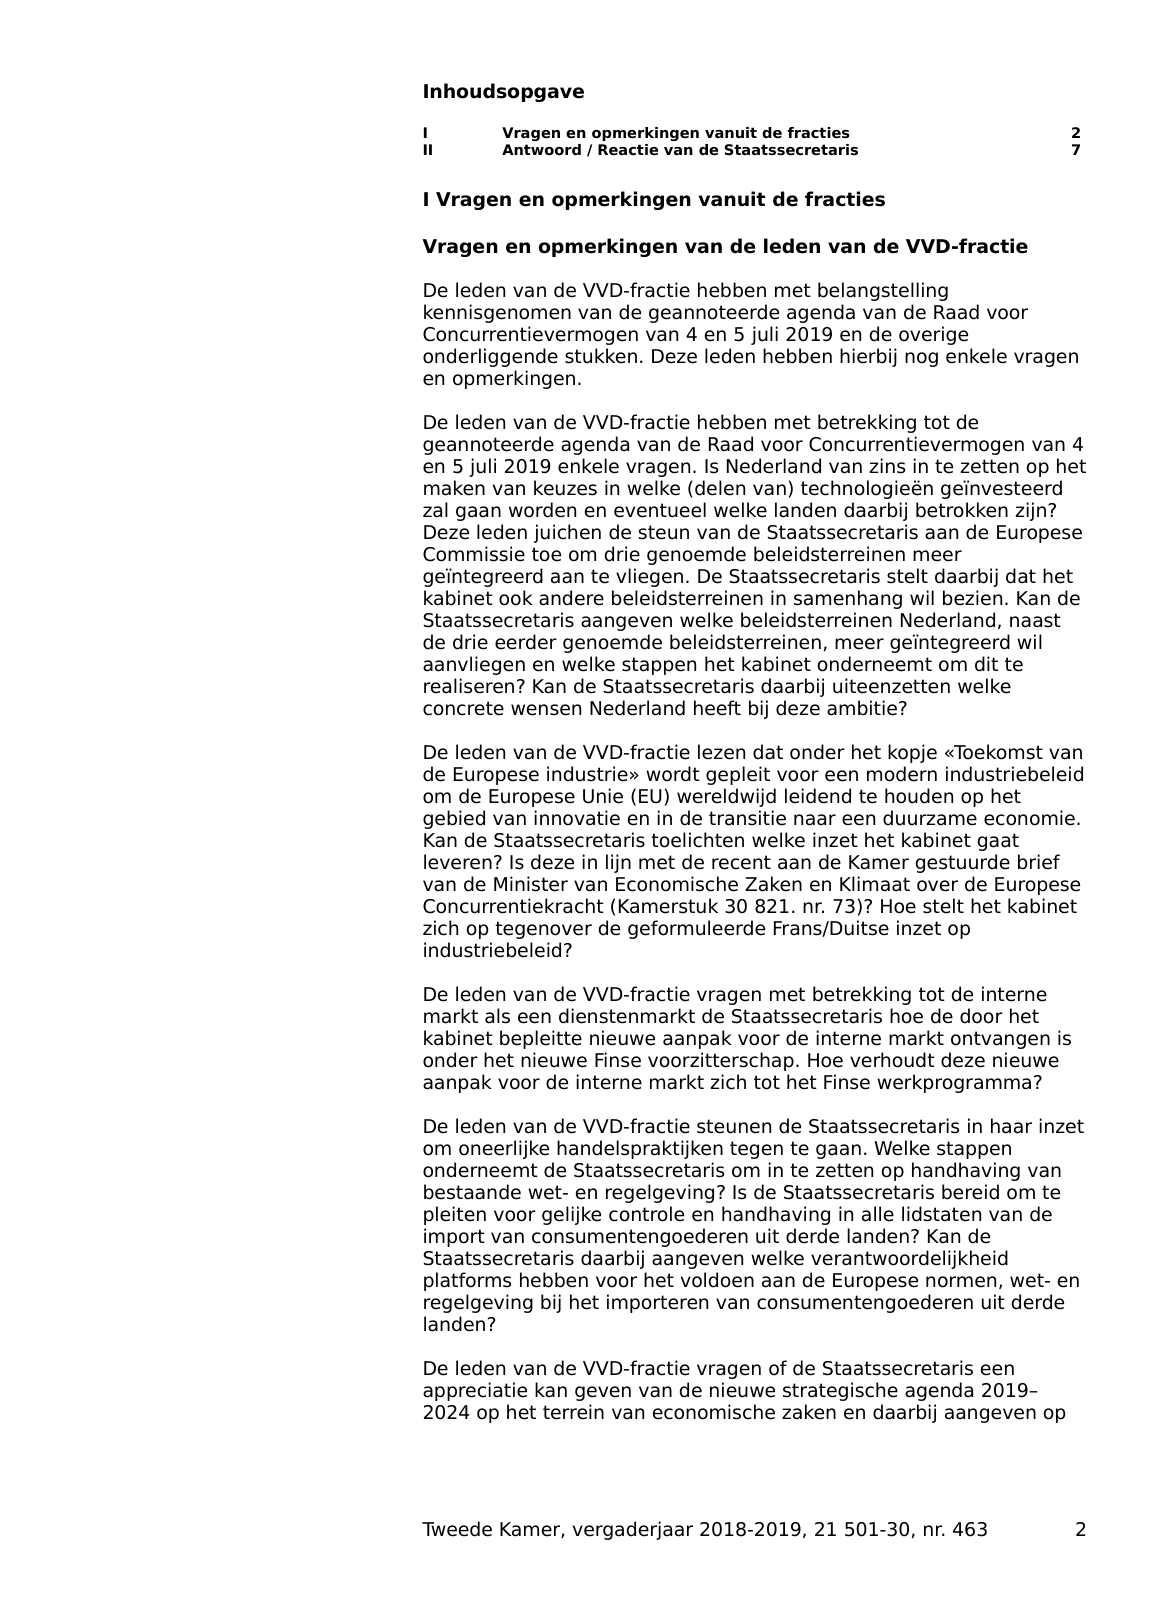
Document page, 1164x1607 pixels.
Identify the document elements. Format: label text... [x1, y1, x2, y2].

table_header Vragen en opmerkingen vanuit de fracties [496, 125, 1028, 142]
subtitle I Vragen en opmerkingen vanuit de fracties [422, 189, 1087, 211]
table_cell 7 [1028, 142, 1087, 159]
text De leden van de VVD-fractie vragen of de Staatssecretaris een appreciatie kan geven van de nieuwe strategische agenda 2019–2024 op het terrein van economische zaken en daarbij aangeven op [422, 1358, 1087, 1424]
table_header I [422, 125, 496, 142]
text De leden van de VVD-fractie steunen de Staatssecretaris in haar inzet om oneerlijke handelspraktijken tegen te gaan. Welke stappen onderneemt de Staatssecretaris om in te zetten op handhaving van bestaande wet- en regelgeving? Is de Staatssecretaris bereid om te pleiten voor gelijke controle en handhaving in alle lidstaten van de import van consumentengoederen uit derde landen? Kan de Staatssecretaris daarbij aangeven welke verantwoordelijkheid platforms hebben voor het voldoen aan de Europese normen, wet- en regelgeving bij het importeren van consumentengoederen uit derde landen? [422, 1116, 1087, 1336]
subtitle Vragen en opmerkingen van de leden van de VVD-fractie [422, 236, 1087, 258]
subtitle Inhoudsopgave [422, 81, 1087, 103]
text De leden van de VVD-fractie lezen dat onder het kopje «Toekomst van de Europese industrie» wordt gepleit voor een modern industriebeleid om de Europese Unie (EU) wereldwijd leidend te houden op het gebied van innovatie en in de transitie naar een duurzame economie. Kan de Staatssecretaris toelichten welke inzet het kabinet gaat leveren? Is deze in lijn met de recent aan de Kamer gestuurde brief van de Minister van Economische Zaken en Klimaat over de Europese Concurrentiekracht (Kamerstuk 30 821. nr. 73)? Hoe stelt het kabinet zich op tegenover de geformuleerde Frans/Duitse inzet op industriebeleid? [422, 742, 1087, 962]
text De leden van de VVD-fractie vragen met betrekking tot de interne markt als een dienstenmarkt de Staatssecretaris hoe de door het kabinet bepleitte nieuwe aanpak voor de interne markt ontvangen is onder het nieuwe Finse voorzitterschap. Hoe verhoudt deze nieuwe aanpak voor de interne markt zich tot het Finse werkprogramma? [422, 984, 1087, 1094]
table_cell Antwoord / Reactie van de Staatssecretaris [496, 142, 1028, 159]
text De leden van de VVD-fractie hebben met belangstelling kennisgenomen van de geannoteerde agenda van de Raad voor Concurrentievermogen van 4 en 5 juli 2019 en de overige onderliggende stukken. Deze leden hebben hierbij nog enkele vragen en opmerkingen. [422, 280, 1087, 390]
text De leden van de VVD-fractie hebben met betrekking tot de geannoteerde agenda van de Raad voor Concurrentievermogen van 4 en 5 juli 2019 enkele vragen. Is Nederland van zins in te zetten op het maken van keuzes in welke (delen van) technologieën geïnvesteerd zal gaan worden en eventueel welke landen daarbij betrokken zijn? Deze leden juichen de steun van de Staatssecretaris aan de Europese Commissie toe om drie genoemde beleidsterreinen meer geïntegreerd aan te vliegen. De Staatssecretaris stelt daarbij dat het kabinet ook andere beleidsterreinen in samenhang wil bezien. Kan de Staatssecretaris aangeven welke beleidsterreinen Nederland, naast de drie eerder genoemde beleidsterreinen, meer geïntegreerd wil aanvliegen en welke stappen het kabinet onderneemt om dit te realiseren? Kan de Staatssecretaris daarbij uiteenzetten welke concrete wensen Nederland heeft bij deze ambitie? [422, 412, 1087, 720]
table_header 2 [1028, 125, 1087, 142]
table_cell II [422, 142, 496, 159]
